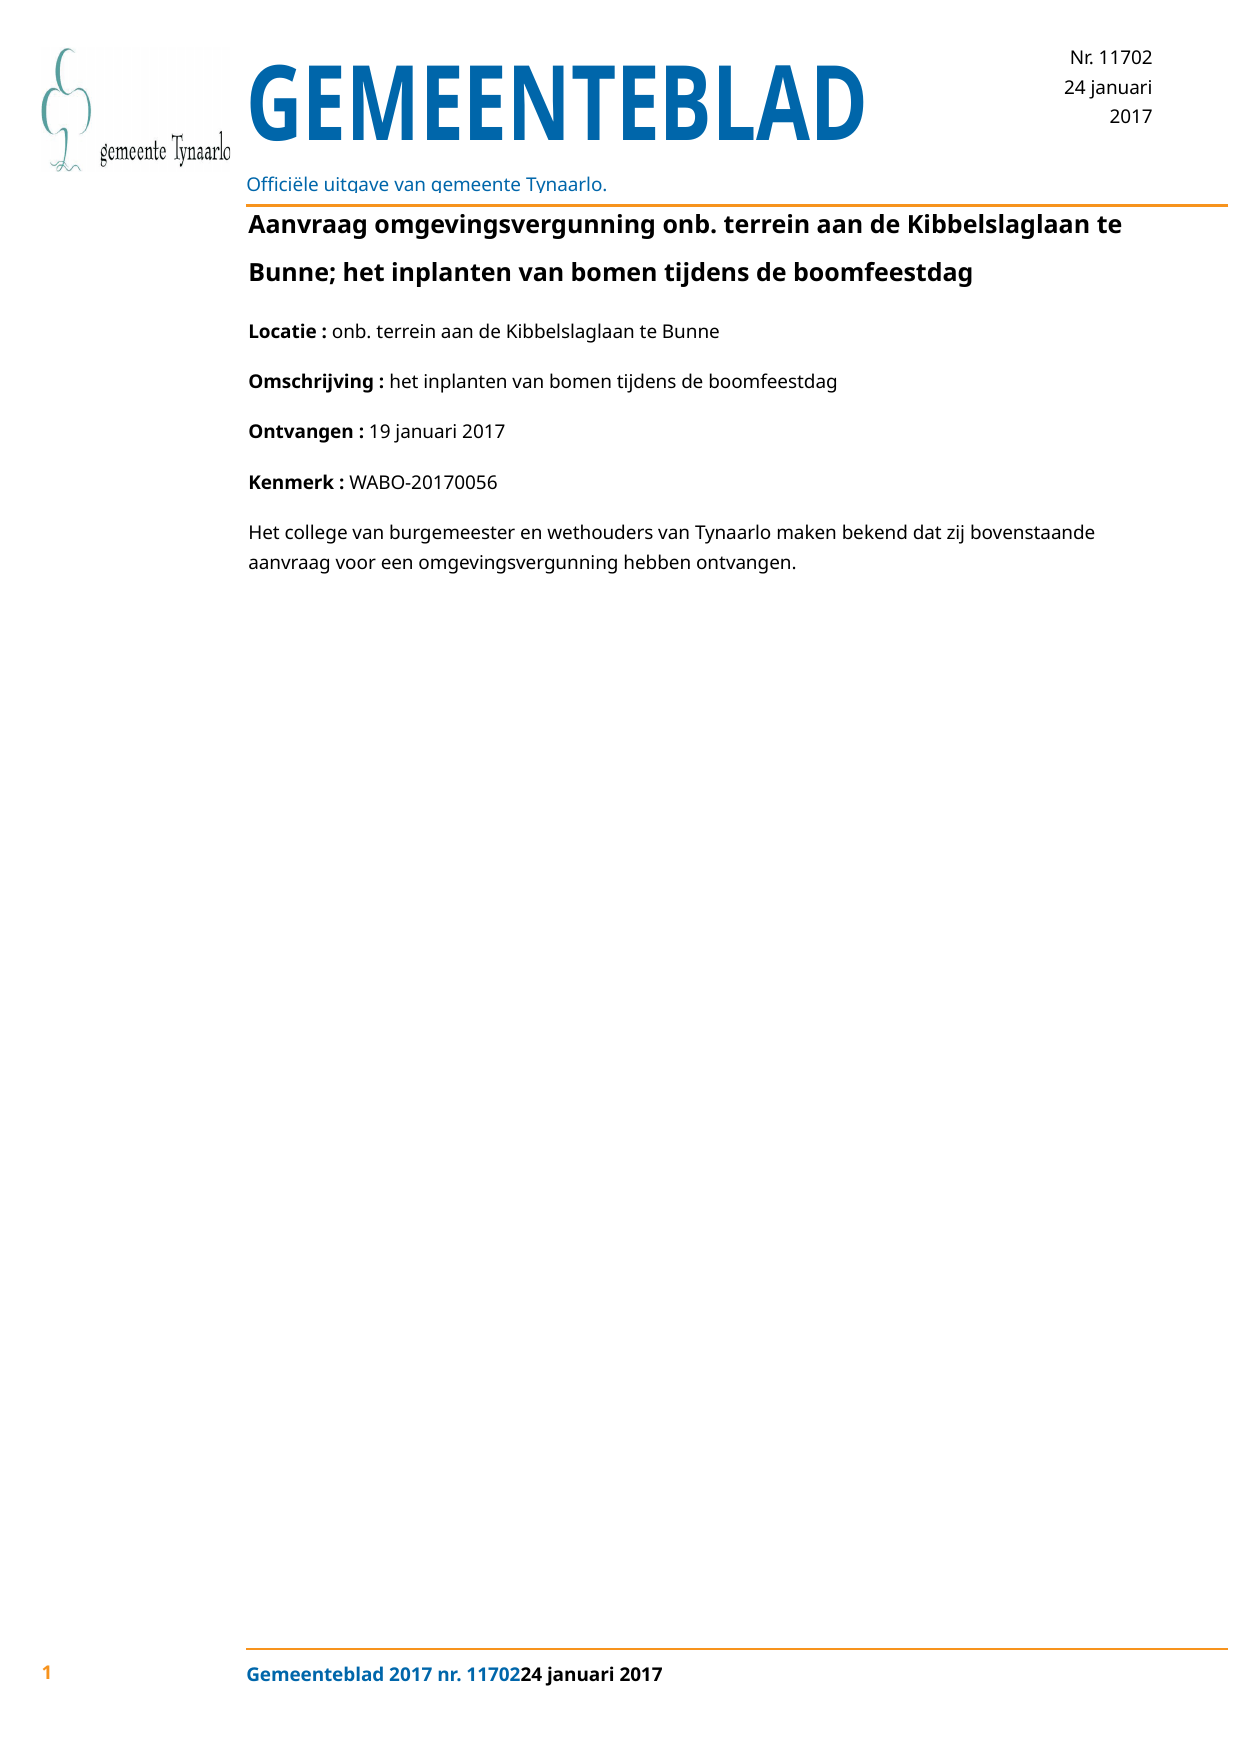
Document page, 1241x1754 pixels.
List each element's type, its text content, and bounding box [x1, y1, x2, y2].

text Omschrijving : het inplanten van bomen tijdens de boomfeestdag [248, 368, 1152, 394]
text Kenmerk : WABO-20170056 [248, 469, 1152, 495]
text Aanvraag omgevingsvergunning onb. terrein aan de Kibbelslaglaan te Bunne; het inplanten van bomen tijdens de boomfeestdag [248, 207, 1152, 288]
text Het college van burgemeester en wethouders van Tynaarlo maken bekend dat zij bovenstaande aanvraag voor een omgevingsvergunning hebben ontvangen. [248, 519, 1152, 575]
picture [41, 47, 231, 172]
text Ontvangen : 19 januari 2017 [248, 419, 1152, 444]
text Locatie : onb. terrein aan de Kibbelslaglaan te Bunne [248, 318, 1152, 344]
